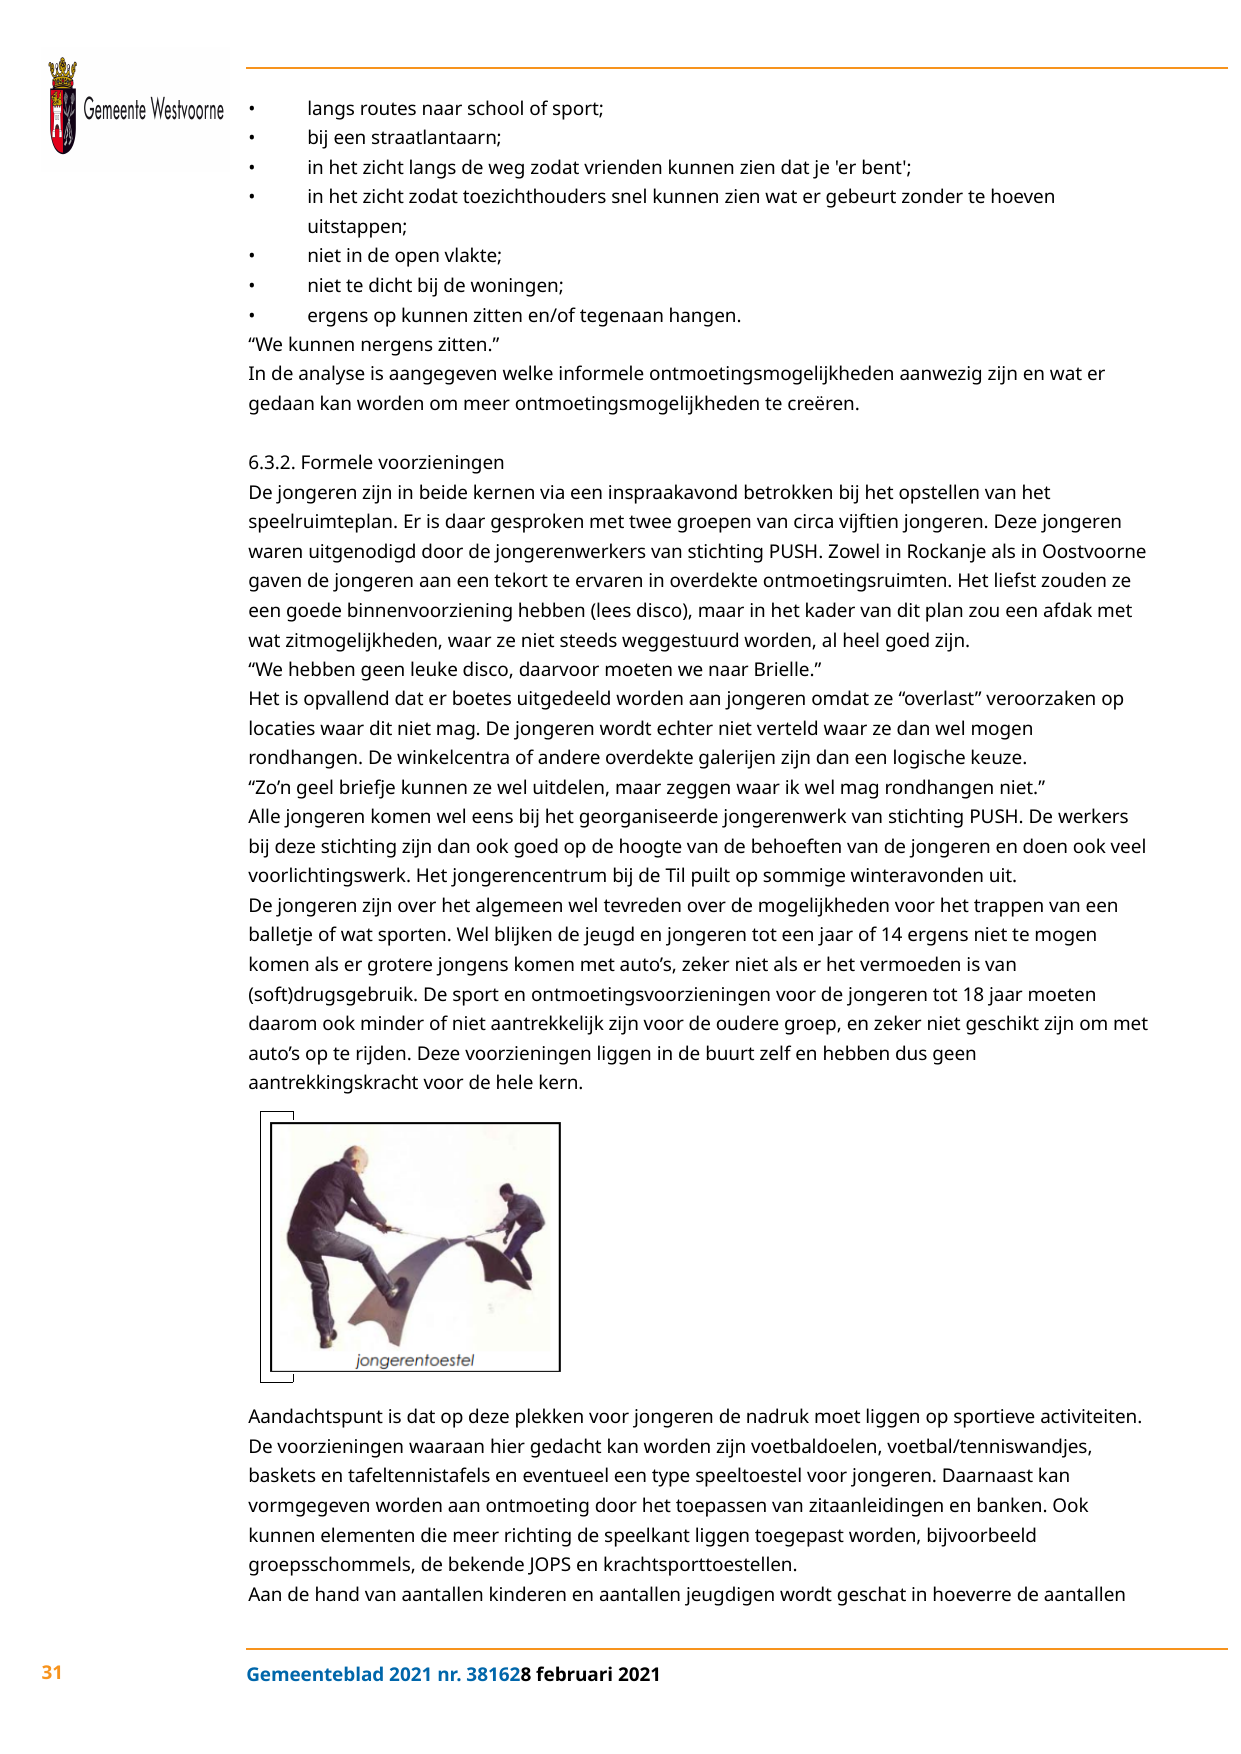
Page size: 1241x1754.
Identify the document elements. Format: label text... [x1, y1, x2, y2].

list in het zicht langs de weg zodat vrienden kunnen zien dat je 'er bent'; [248, 154, 1152, 180]
text Aan de hand van aantallen kinderen en aantallen jeugdigen wordt geschat in hoeverre de aantallen [248, 1581, 1152, 1607]
text 6.3.2. Formele voorzieningen [248, 449, 1152, 475]
list ergens op kunnen zitten en/of tegenaan hangen. [248, 302, 1152, 328]
table_header “We hebben geen leuke disco, daarvoor moeten we naar Brielle.” [248, 656, 1152, 682]
list langs routes naar school of sport; [248, 95, 1152, 121]
text De jongeren zijn in beide kernen via een inspraakavond betrokken bij het opstellen van het speelruimteplan. Er is daar gesproken met twee groepen van circa vijftien jongeren. Deze jongeren waren uitgenodigd door de jongerenwerkers van stichting PUSH. Zowel in Rockanje als in Oostvoorne gaven de jongeren aan een tekort te ervaren in overdekte ontmoetingsruimten. Het liefst zouden ze een goede binnenvoorziening hebben (lees disco), maar in het kader van dit plan zou een afdak met wat zitmogelijkheden, waar ze niet steeds weggestuurd worden, al heel goed zijn. [248, 479, 1152, 652]
text Aandachtspunt is dat op deze plekken voor jongeren de nadruk moet liggen op sportieve activiteiten. De voorzieningen waaraan hier gedacht kan worden zijn voetbaldoelen, voetbal/tenniswandjes, baskets en tafeltennistafels en eventueel een type speeltoestel voor jongeren. Daarnaast kan vormgegeven worden aan ontmoeting door het toepassen van zitaanleidingen en banken. Ook kunnen elementen die meer richting de speelkant liggen toegepast worden, bijvoorbeeld groepsschommels, de bekende JOPS en krachtsporttoestellen. [248, 1403, 1152, 1577]
list niet in de open vlakte; [248, 243, 1152, 268]
text Alle jongeren komen wel eens bij het georganiseerde jongerenwerk van stichting PUSH. De werkers bij deze stichting zijn dan ook goed op de hoogte van de behoeften van de jongeren en doen ook veel voorlichtingswerk. Het jongerencentrum bij de Til puilt op sommige winteravonden uit. [248, 803, 1152, 888]
table_header “Zo’n geel briefje kunnen ze wel uitdelen, maar zeggen waar ik wel mag rondhangen niet.” [248, 774, 1152, 800]
text Het is opvallend dat er boetes uitgedeeld worden aan jongeren omdat ze “overlast” veroorzaken op locaties waar dit niet mag. De jongeren wordt echter niet verteld waar ze dan wel mogen rondhangen. De winkelcentra of andere overdekte galerijen zijn dan een logische keuze. [248, 685, 1152, 770]
list bij een straatlantaarn; [248, 124, 1152, 150]
picture [41, 47, 231, 172]
list niet te dicht bij de woningen; [248, 272, 1152, 298]
picture [268, 1120, 565, 1374]
text De jongeren zijn over het algemeen wel tevreden over de mogelijkheden voor het trappen van een balletje of wat sporten. Wel blijken de jeugd en jongeren tot een jaar of 14 ergens niet te mogen komen als er grotere jongens komen met auto’s, zeker niet als er het vermoeden is van (soft)drugsgebruik. De sport en ontmoetingsvoorzieningen voor de jongeren tot 18 jaar moeten daarom ook minder of niet aantrekkelijk zijn voor de oudere groep, en zeker niet geschikt zijn om met auto’s op te rijden. Deze voorzieningen liggen in de buurt zelf en hebben dus geen aantrekkingskracht voor de hele kern. [248, 892, 1152, 1095]
list in het zicht zodat toezichthouders snel kunnen zien wat er gebeurt zonder te hoeven uitstappen; [248, 183, 1152, 239]
text In de analyse is aangegeven welke informele ontmoetingsmogelijkheden aanwezig zijn en wat er gedaan kan worden om meer ontmoetingsmogelijkheden te creëren. [248, 361, 1152, 416]
table_header “We kunnen nergens zitten.” [248, 332, 1152, 357]
